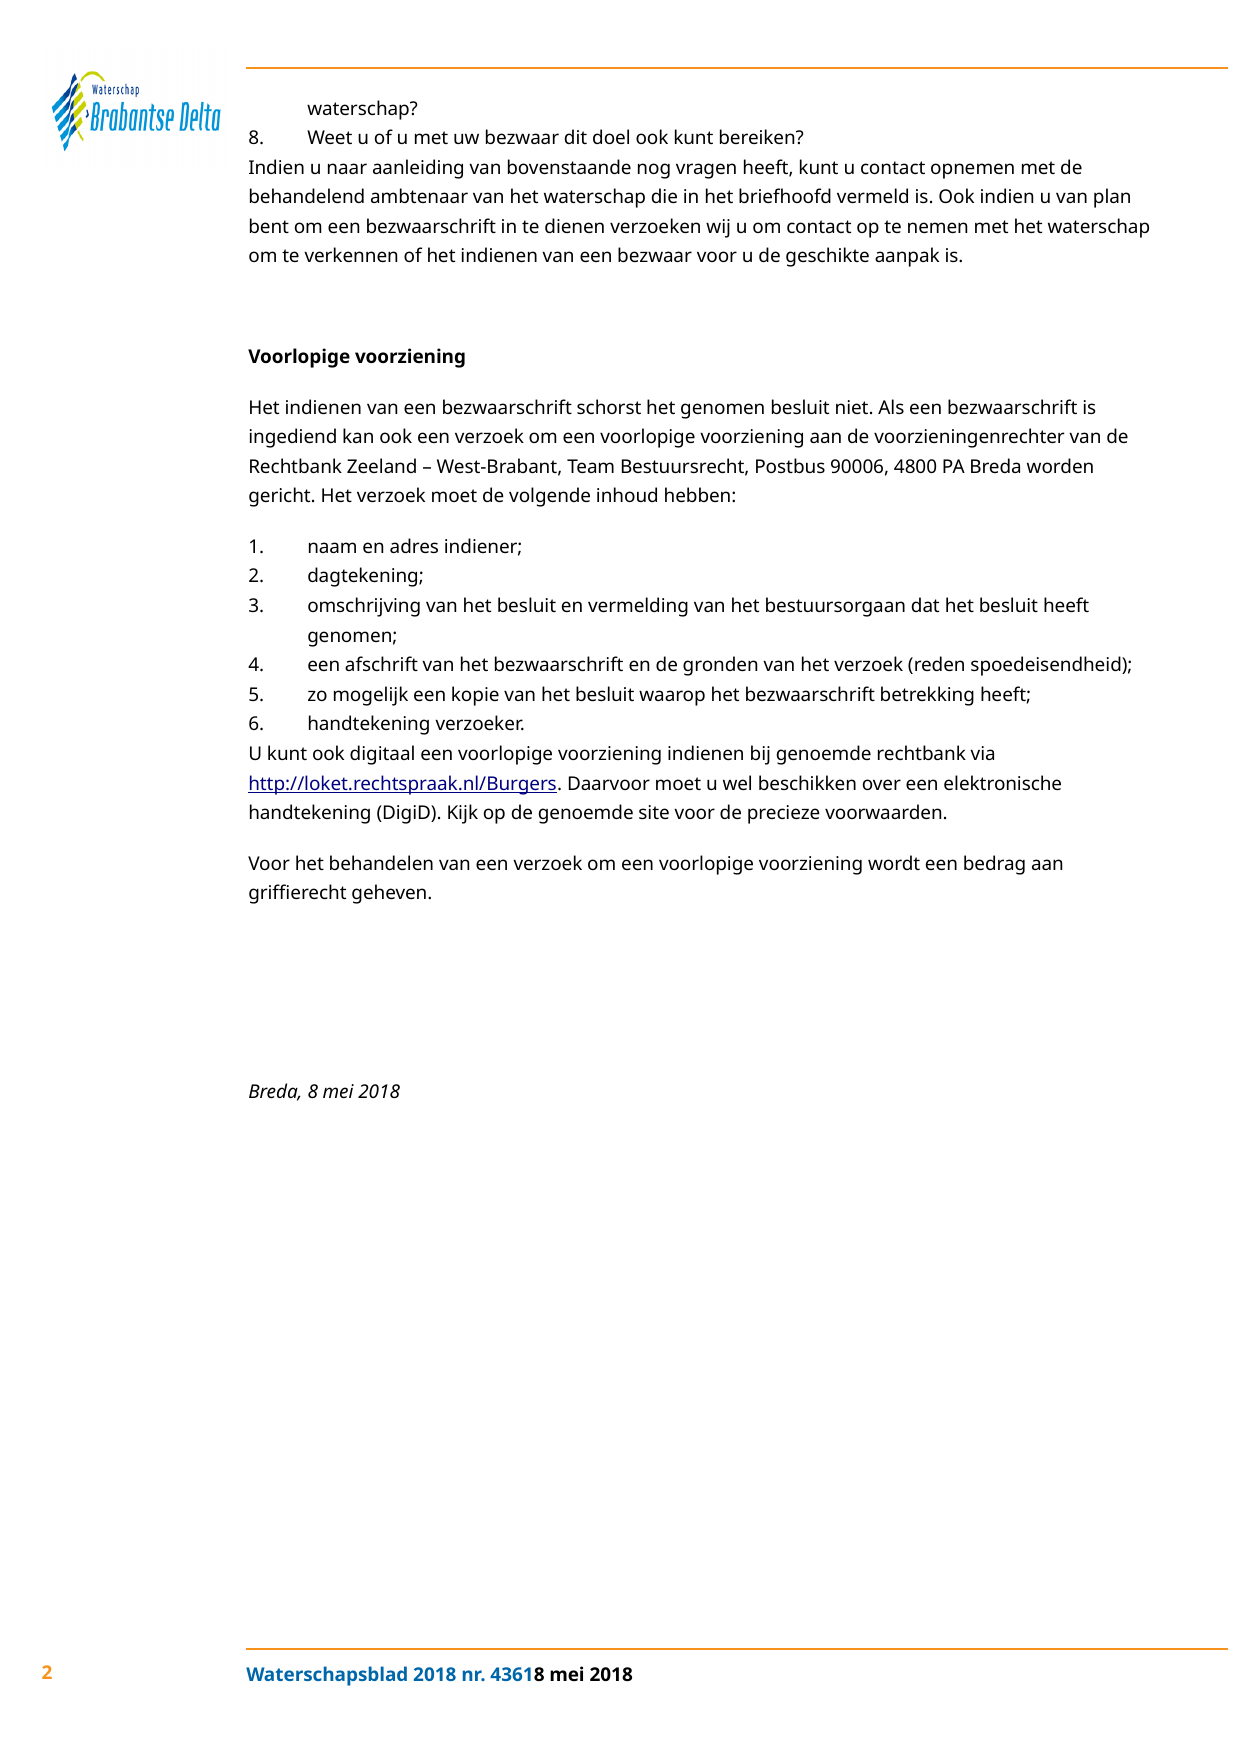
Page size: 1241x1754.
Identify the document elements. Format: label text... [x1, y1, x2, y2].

list dagtekening; [248, 563, 1152, 588]
list handtekening verzoeker. [248, 711, 1152, 736]
list omschrijving van het besluit en vermelding van het bestuursorgaan dat het besluit heeft genomen; [248, 592, 1152, 648]
text U kunt ook digitaal een voorlopige voorziening indienen bij genoemde rechtbank via http://loket.rechtspraak.nl/Burgers. Daarvoor moet u wel beschikken over een elektronische handtekening (DigiD). Kijk op de genoemde site voor de precieze voorwaarden. [248, 740, 1152, 825]
text Voorlopige voorziening [248, 343, 1152, 369]
picture [41, 47, 231, 172]
text Indien u naar aanleiding van bovenstaande nog vragen heeft, kunt u contact opnemen met de behandelend ambtenaar van het waterschap die in het briefhoofd vermeld is. Ook indien u van plan bent om een bezwaarschrift in te dienen verzoeken wij u om contact op te nemen met het waterschap om te verkennen of het indienen van een bezwaar voor u de geschikte aanpak is. [248, 154, 1152, 268]
text Het indienen van een bezwaarschrift schorst het genomen besluit niet. Als een bezwaarschrift is ingediend kan ook een verzoek om een voorlopige voorziening aan de voorzieningenrechter van de Rechtbank Zeeland – West-Brabant, Team Bestuursrecht, Postbus 90006, 4800 PA Breda worden gericht. Het verzoek moet de volgende inhoud hebben: [248, 394, 1152, 508]
list waterschap? [248, 95, 1152, 121]
list zo mogelijk een kopie van het besluit waarop het bezwaarschrift betrekking heeft; [248, 681, 1152, 707]
list een afschrift van het bezwaarschrift en de gronden van het verzoek (reden spoedeisendheid); [248, 651, 1152, 677]
text Breda, 8 mei 2018 [248, 1078, 1152, 1104]
text Voor het behandelen van een verzoek om een voorlopige voorziening wordt een bedrag aan griffierecht geheven. [248, 850, 1152, 905]
list Weet u of u met uw bezwaar dit doel ook kunt bereiken? [248, 124, 1152, 150]
list naam en adres indiener; [248, 533, 1152, 559]
